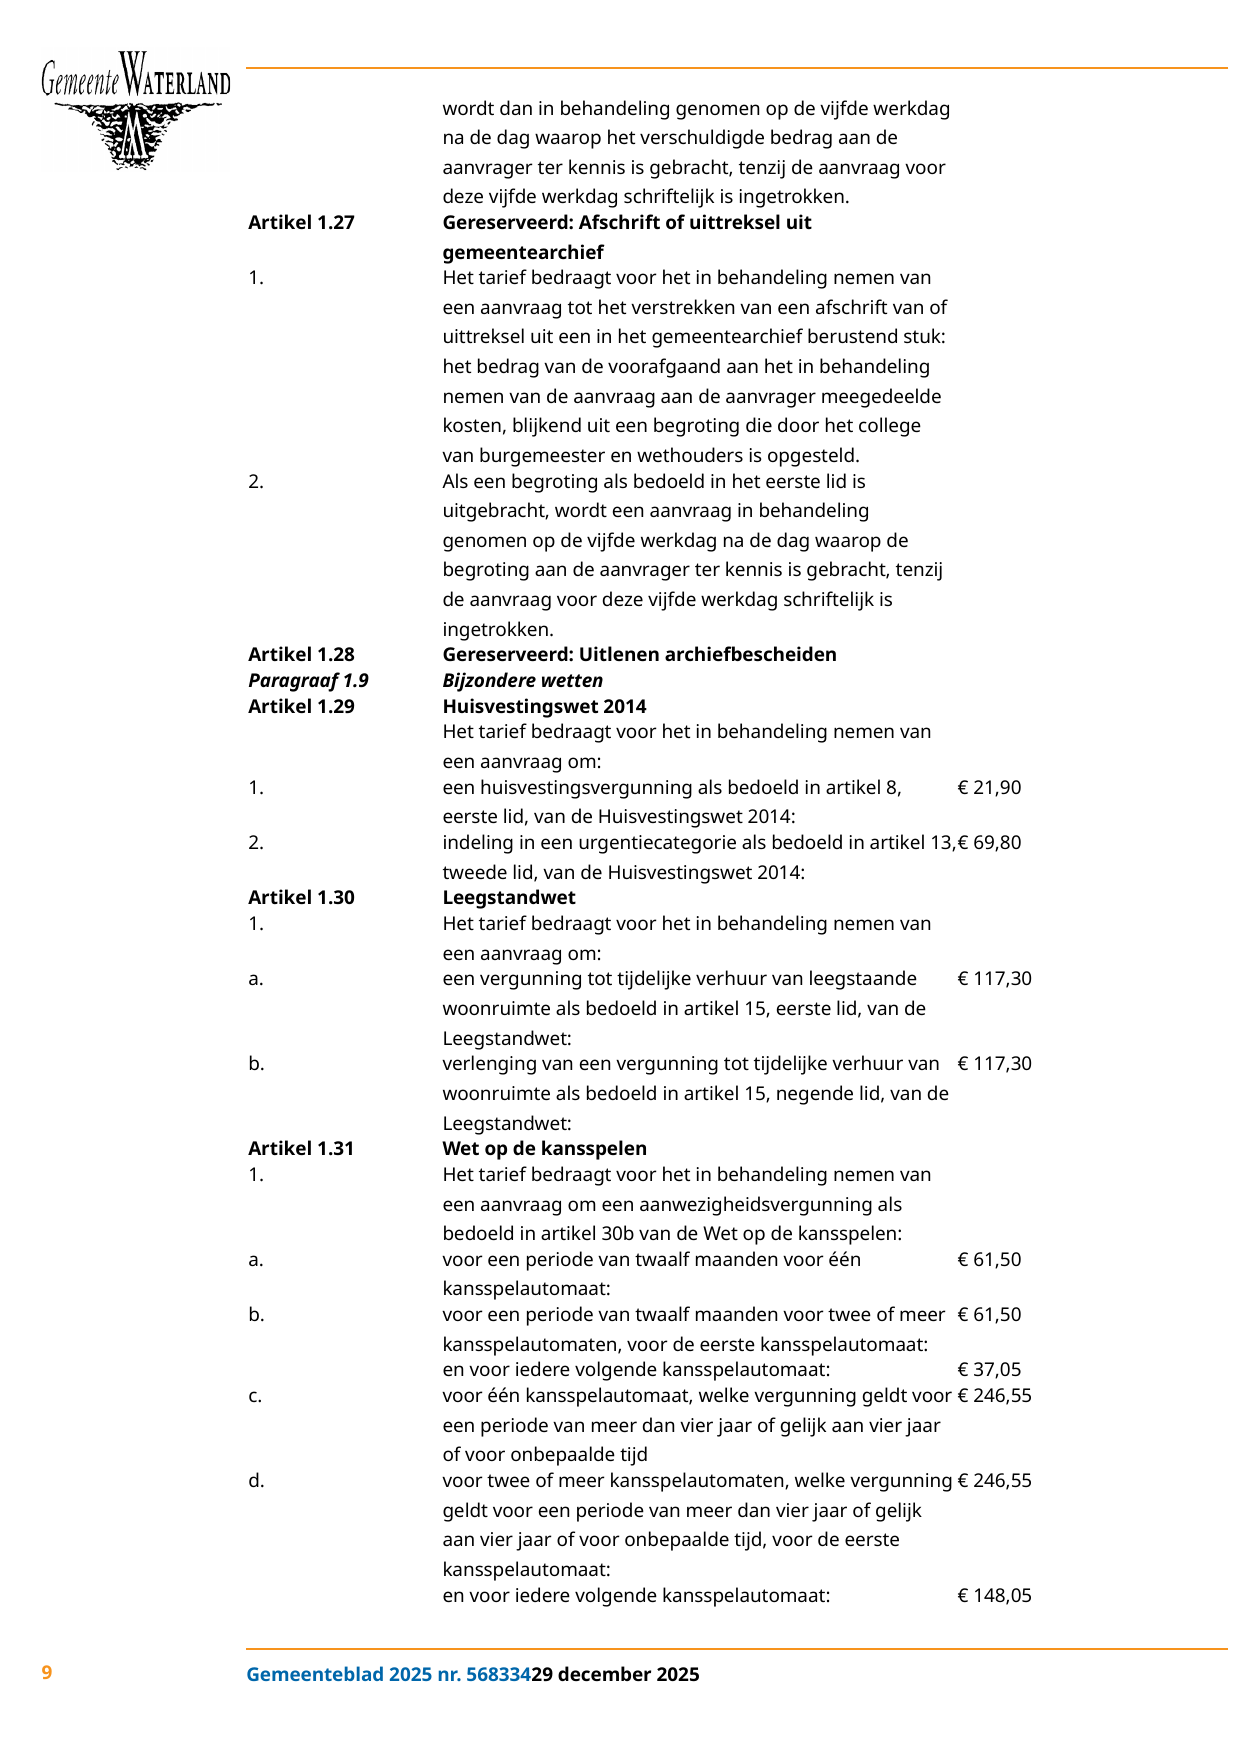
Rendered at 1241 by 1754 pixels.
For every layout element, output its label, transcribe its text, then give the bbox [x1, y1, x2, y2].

table_cell [958, 95, 1152, 209]
table_cell € 148,05 [958, 1582, 1152, 1607]
table_cell [958, 209, 1152, 264]
table_cell € 37,05 [958, 1357, 1152, 1382]
table_cell 2. [248, 468, 442, 641]
table_cell c. [248, 1383, 442, 1467]
table_cell € 61,50 [958, 1301, 1152, 1357]
table_cell Paragraaf 1.9 [248, 667, 442, 693]
table_cell Bijzondere wetten [442, 667, 957, 693]
table_cell [958, 1135, 1152, 1161]
table_cell a. [248, 1246, 442, 1301]
table_cell [958, 468, 1152, 641]
table_cell Leegstandwet [442, 885, 957, 910]
table_cell verlenging van een vergunning tot tijdelijke verhuur van woonruimte als bedoeld in artikel 15, negende lid, van de Leegstandwet: [442, 1051, 957, 1135]
table_cell [248, 1582, 442, 1607]
table_cell Wet op de kansspelen [442, 1135, 957, 1161]
table_cell Artikel 1.31 [248, 1135, 442, 1161]
table_cell en voor iedere volgende kansspelautomaat: [442, 1357, 957, 1382]
table_cell 2. [248, 829, 442, 884]
table_cell € 117,30 [958, 966, 1152, 1051]
table_cell d. [248, 1467, 442, 1582]
table_cell Als een begroting als bedoeld in het eerste lid is uitgebracht, wordt een aanvraag in behandeling genomen op de vijfde werkdag na de dag waarop de begroting aan de aanvrager ter kennis is gebracht, tenzij de aanvraag voor deze vijfde werkdag schriftelijk is ingetrokken. [442, 468, 957, 641]
table_cell Het tarief bedraagt voor het in behandeling nemen van een aanvraag om: [442, 719, 957, 774]
table_cell € 246,55 [958, 1383, 1152, 1467]
table_cell een vergunning tot tijdelijke verhuur van leegstaande woonruimte als bedoeld in artikel 15, eerste lid, van de Leegstandwet: [442, 966, 957, 1051]
table_cell indeling in een urgentiecategorie als bedoeld in artikel 13, tweede lid, van de Huisvestingswet 2014: [442, 829, 957, 884]
table_cell voor een periode van twaalf maanden voor één kansspelautomaat: [442, 1246, 957, 1301]
table_cell € 69,80 [958, 829, 1152, 884]
table_cell € 246,55 [958, 1467, 1152, 1582]
table_cell 1. [248, 265, 442, 468]
table_cell Artikel 1.28 [248, 641, 442, 667]
table_cell Artikel 1.30 [248, 885, 442, 910]
table_cell Artikel 1.29 [248, 693, 442, 719]
table_cell voor één kansspelautomaat, welke vergunning geldt voor een periode van meer dan vier jaar of gelijk aan vier jaar of voor onbepaalde tijd [442, 1383, 957, 1467]
table_cell wordt dan in behandeling genomen op de vijfde werkdag na de dag waarop het verschuldigde bedrag aan de aanvrager ter kennis is gebracht, tenzij de aanvraag voor deze vijfde werkdag schriftelijk is ingetrokken. [442, 95, 957, 209]
table_cell b. [248, 1051, 442, 1135]
table_cell [248, 719, 442, 774]
table_cell 1. [248, 910, 442, 966]
table_cell [958, 719, 1152, 774]
table_cell € 61,50 [958, 1246, 1152, 1301]
table_cell b. [248, 1301, 442, 1357]
table_cell € 117,30 [958, 1051, 1152, 1135]
table_cell Gereserveerd: Afschrift of uittreksel uit gemeentearchief [442, 209, 957, 264]
table_cell € 21,90 [958, 774, 1152, 829]
table_cell en voor iedere volgende kansspelautomaat: [442, 1582, 957, 1607]
picture [41, 47, 231, 172]
table_cell [248, 95, 442, 209]
table_cell Het tarief bedraagt voor het in behandeling nemen van een aanvraag tot het verstrekken van een afschrift van of uittreksel uit een in het gemeentearchief berustend stuk: het bedrag van de voorafgaand aan het in behandeling nemen van de aanvraag aan de aanvrager meegedeelde kosten, blijkend uit een begroting die door het college van burgemeester en wethouders is opgesteld. [442, 265, 957, 468]
table_cell 1. [248, 1161, 442, 1246]
table_cell Het tarief bedraagt voor het in behandeling nemen van een aanvraag om: [442, 910, 957, 966]
table_cell een huisvestingsvergunning als bedoeld in artikel 8, eerste lid, van de Huisvestingswet 2014: [442, 774, 957, 829]
table_cell voor twee of meer kansspelautomaten, welke vergunning geldt voor een periode van meer dan vier jaar of gelijk aan vier jaar of voor onbepaalde tijd, voor de eerste kansspelautomaat: [442, 1467, 957, 1582]
table_cell [958, 1161, 1152, 1246]
table_cell [958, 885, 1152, 910]
table_cell Gereserveerd: Uitlenen archiefbescheiden [442, 641, 957, 667]
table_cell Artikel 1.27 [248, 209, 442, 264]
table_cell a. [248, 966, 442, 1051]
table_cell voor een periode van twaalf maanden voor twee of meer kansspelautomaten, voor de eerste kansspelautomaat: [442, 1301, 957, 1357]
table_cell Het tarief bedraagt voor het in behandeling nemen van een aanvraag om een aanwezigheidsvergunning als bedoeld in artikel 30b van de Wet op de kansspelen: [442, 1161, 957, 1246]
table_cell [958, 667, 1152, 693]
table_cell 1. [248, 774, 442, 829]
table_cell [958, 693, 1152, 719]
table_cell [958, 910, 1152, 966]
table_cell [958, 265, 1152, 468]
table_cell [248, 1357, 442, 1382]
table_cell Huisvestingswet 2014 [442, 693, 957, 719]
table_cell [958, 641, 1152, 667]
